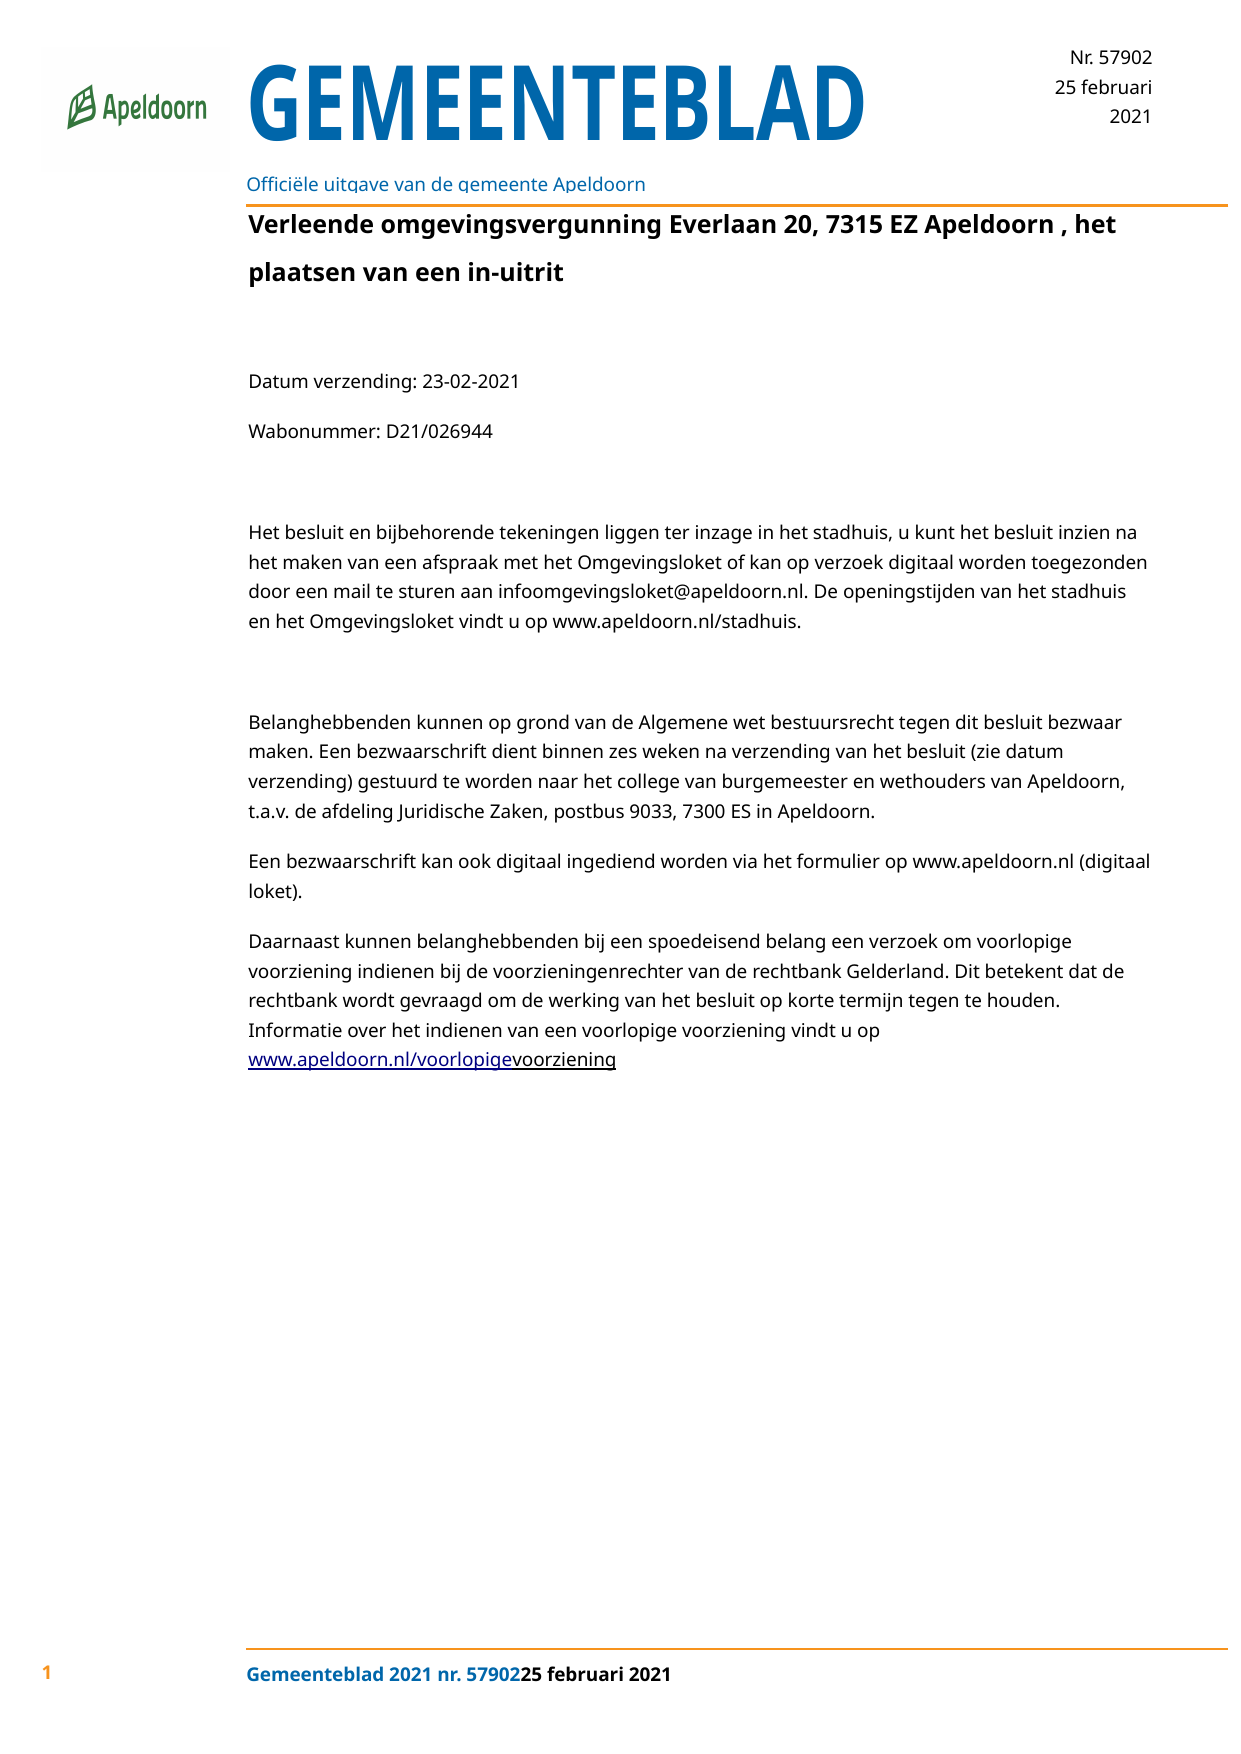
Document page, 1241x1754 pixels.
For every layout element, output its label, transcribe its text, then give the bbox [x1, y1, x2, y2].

text Wabonummer: D21/026944 [248, 419, 1152, 444]
text Verleende omgevingsvergunning Everlaan 20, 7315 EZ Apeldoorn , het plaatsen van een in-uitrit [248, 207, 1152, 288]
text Datum verzending: 23-02-2021 [248, 368, 1152, 394]
text Daarnaast kunnen belanghebbenden bij een spoedeisend belang een verzoek om voorlopige voorziening indienen bij de voorzieningenrechter van de rechtbank Gelderland. Dit betekent dat de rechtbank wordt gevraagd om de werking van het besluit op korte termijn tegen te houden. Informatie over het indienen van een voorlopige voorziening vindt u op www.apeldoorn.nl/voorlopigevoorziening [248, 928, 1152, 1072]
text Een bezwaarschrift kan ook digitaal ingediend worden via het formulier op www.apeldoorn.nl (digitaal loket). [248, 848, 1152, 904]
text Belanghebbenden kunnen op grond van de Algemene wet bestuursrecht tegen dit besluit bezwaar maken. Een bezwaarschrift dient binnen zes weken na verzending van het besluit (zie datum verzending) gestuurd te worden naar het college van burgemeester en wethouders van Apeldoorn, t.a.v. de afdeling Juridische Zaken, postbus 9033, 7300 ES in Apeldoorn. [248, 709, 1152, 824]
picture [41, 47, 231, 172]
text Het besluit en bijbehorende tekeningen liggen ter inzage in het stadhuis, u kunt het besluit inzien na het maken van een afspraak met het Omgevingsloket of kan op verzoek digitaal worden toegezonden door een mail te sturen aan infoomgevingsloket@apeldoorn.nl. De openingstijden van het stadhuis en het Omgevingsloket vindt u op www.apeldoorn.nl/stadhuis. [248, 519, 1152, 634]
